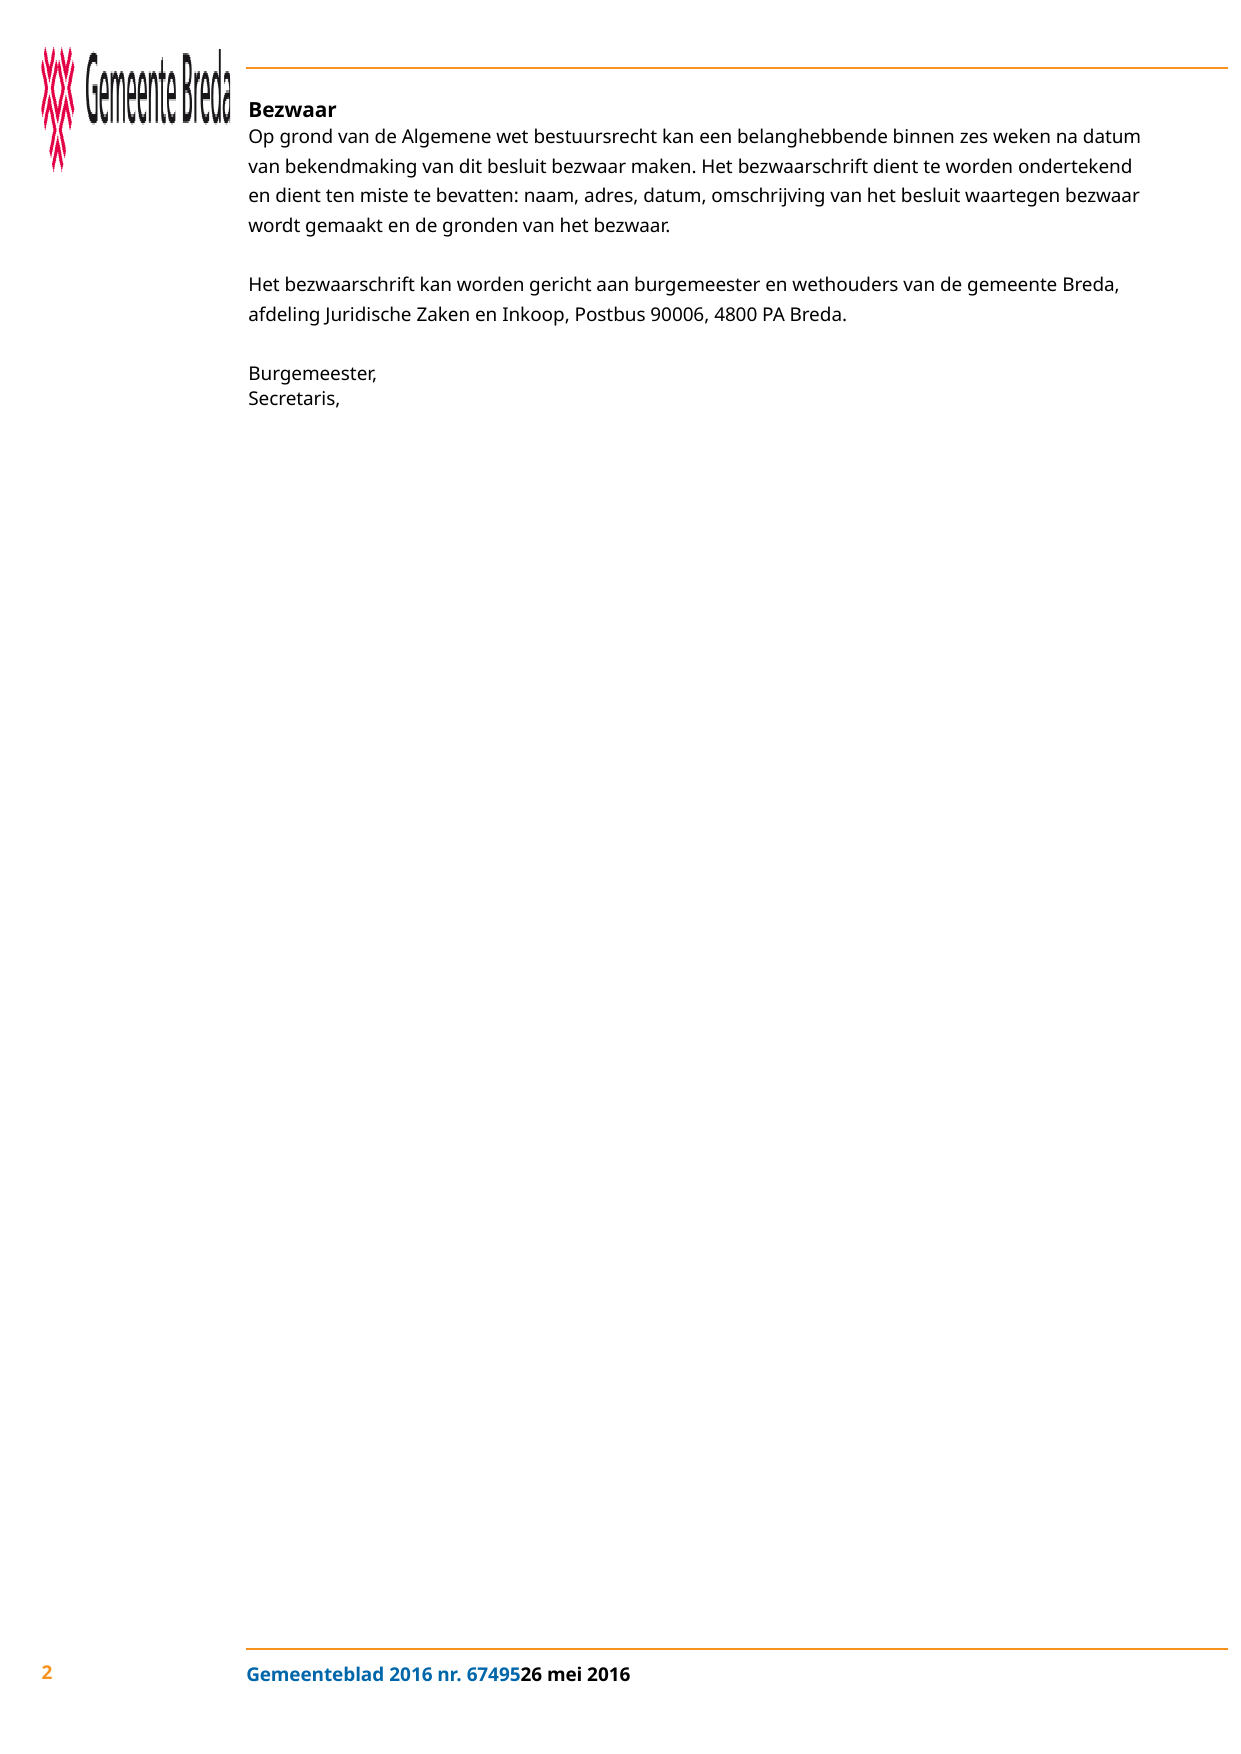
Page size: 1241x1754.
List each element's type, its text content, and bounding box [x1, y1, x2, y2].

picture [41, 47, 231, 172]
text Secretaris, [248, 386, 1152, 411]
text Op grond van de Algemene wet bestuursrecht kan een belanghebbende binnen zes weken na datum van bekendmaking van dit besluit bezwaar maken. Het bezwaarschrift dient te worden ondertekend en dient ten miste te bevatten: naam, adres, datum, omschrijving van het besluit waartegen bezwaar wordt gemaakt en de gronden van het bezwaar. [248, 123, 1152, 238]
text Burgemeester, [248, 360, 1152, 386]
text Bezwaar [248, 95, 1152, 123]
text Het bezwaarschrift kan worden gericht aan burgemeester en wethouders van de gemeente Breda, afdeling Juridische Zaken en Inkoop, Postbus 90006, 4800 PA Breda. [248, 271, 1152, 326]
